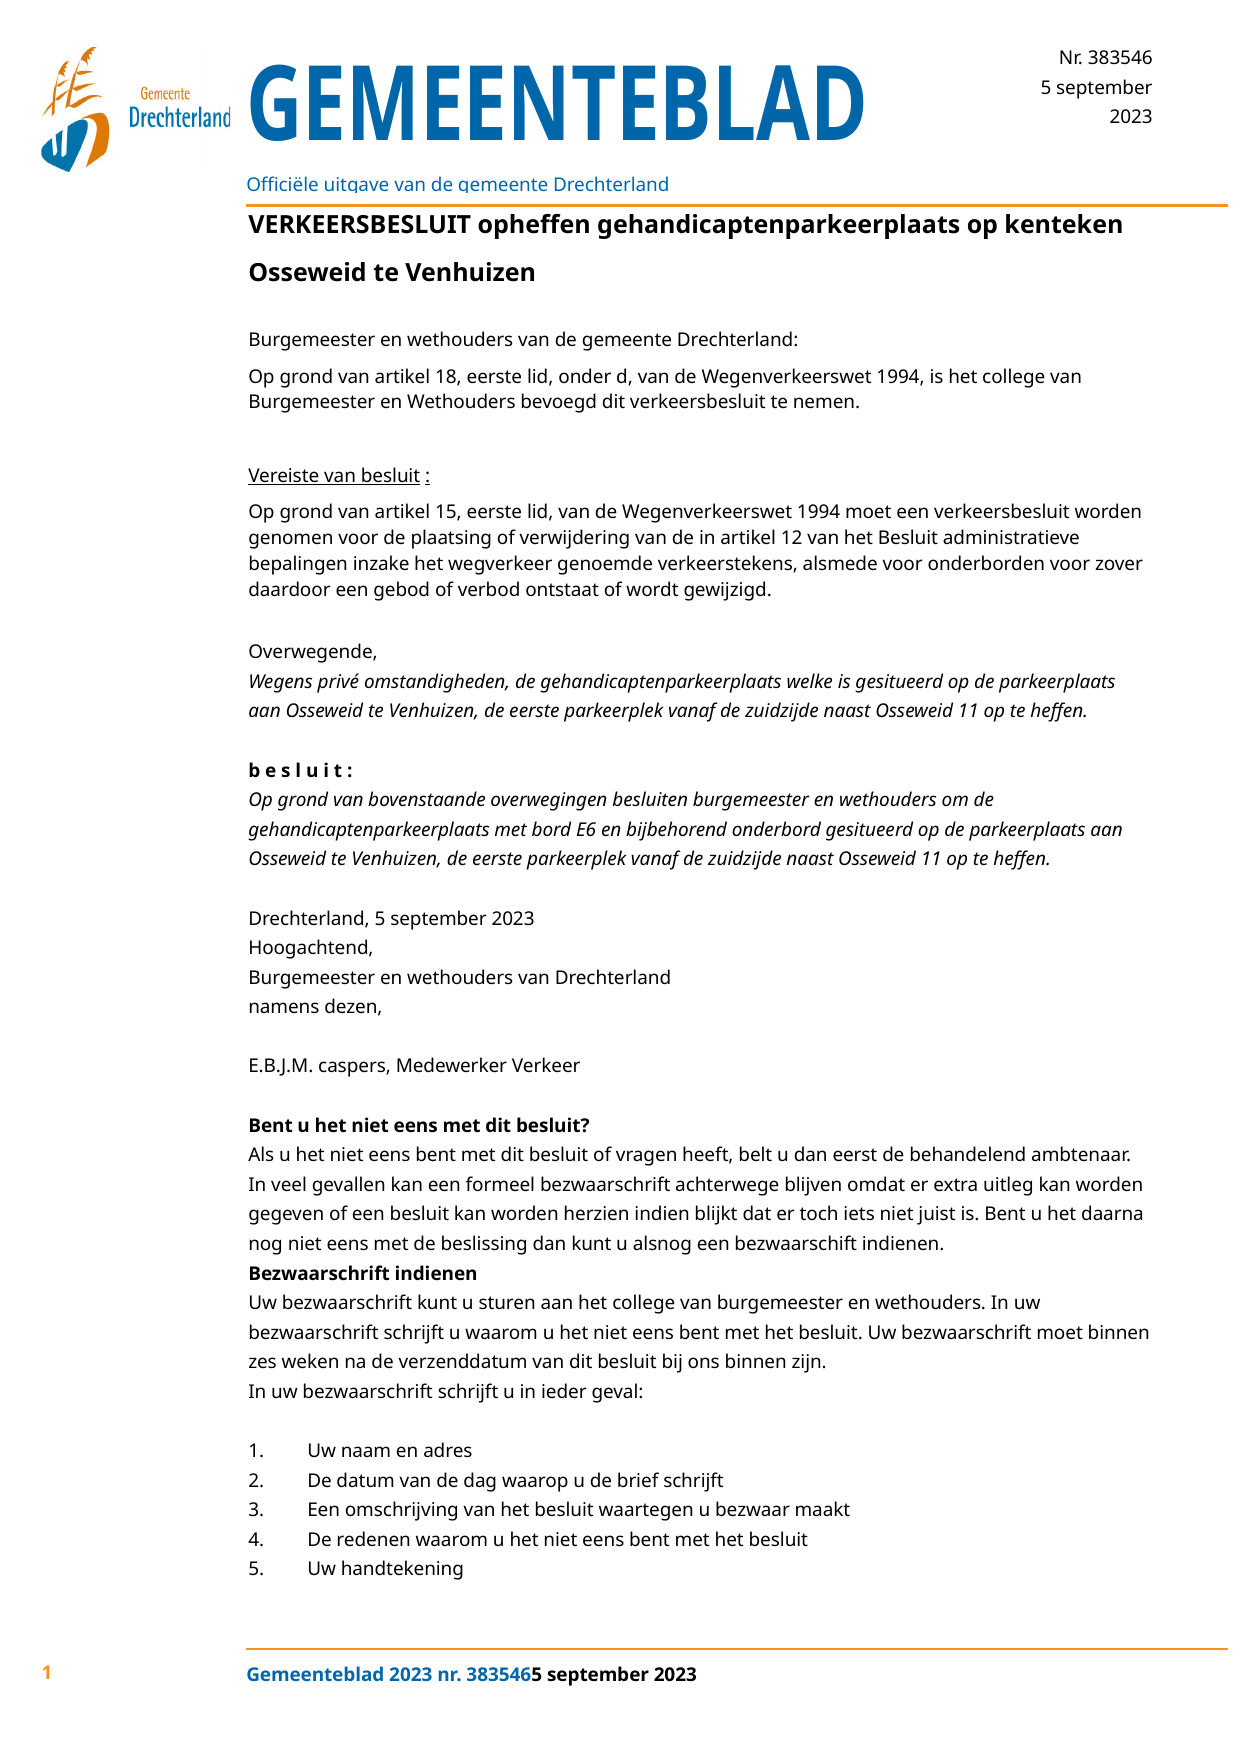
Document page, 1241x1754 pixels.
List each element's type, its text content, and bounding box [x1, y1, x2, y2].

list De redenen waarom u het niet eens bent met het besluit [248, 1526, 1152, 1552]
picture [226, 115, 231, 124]
text Uw bezwaarschrift kunt u sturen aan het college van burgemeester en wethouders. In uw bezwaarschrift schrijft u waarom u het niet eens bent met het besluit. Uw bezwaarschrift moet binnen zes weken na de verzenddatum van dit besluit bij ons binnen zijn. [248, 1289, 1152, 1374]
picture [41, 158, 64, 172]
picture [41, 47, 231, 172]
text Drechterland, 5 september 2023 [248, 905, 1152, 931]
text Op grond van artikel 15, eerste lid, van de Wegenverkeerswet 1994 moet een verkeersbesluit worden genomen voor de plaatsing of verwijdering van de in artikel 12 van het Besluit administratieve bepalingen inzake het wegverkeer genoemde verkeerstekens, alsmede voor onderborden voor zover daardoor een gebod of verbod ontstaat of wordt gewijzigd. [248, 499, 1152, 602]
text Bent u het niet eens met dit besluit? [248, 1112, 1152, 1138]
text Vereiste van besluit : [248, 462, 1152, 488]
text Burgemeester en wethouders van de gemeente Drechterland: [248, 326, 1152, 352]
text b e s l u i t : [248, 757, 1152, 783]
text VERKEERSBESLUIT opheffen gehandicaptenparkeerplaats op kenteken Osseweid te Venhuizen [248, 207, 1152, 288]
text Burgemeester en wethouders van Drechterland [248, 964, 1152, 990]
list De datum van de dag waarop u de brief schrijft [248, 1467, 1152, 1493]
text Op grond van artikel 18, eerste lid, onder d, van de Wegenverkeerswet 1994, is het college van Burgemeester en Wethouders bevoegd dit verkeersbesluit te nemen. [248, 363, 1152, 414]
text Op grond van bovenstaande overwegingen besluiten burgemeester en wethouders om de gehandicaptenparkeerplaats met bord E6 en bijbehorend onderbord gesitueerd op de parkeerplaats aan Osseweid te Venhuizen, de eerste parkeerplek vanaf de zuidzijde naast Osseweid 11 op te heffen. [248, 786, 1152, 871]
text Wegens privé omstandigheden, de gehandicaptenparkeerplaats welke is gesitueerd op de parkeerplaats aan Osseweid te Venhuizen, de eerste parkeerplek vanaf de zuidzijde naast Osseweid 11 op te heffen. [248, 668, 1152, 723]
text In uw bezwaarschrift schrijft u in ieder geval: [248, 1378, 1152, 1404]
text Bezwaarschrift indienen [248, 1260, 1152, 1286]
text Als u het niet eens bent met dit besluit of vragen heeft, belt u dan eerst de behandelend ambtenaar. In veel gevallen kan een formeel bezwaarschrift achterwege blijven omdat er extra uitleg kan worden gegeven of een besluit kan worden herzien indien blijkt dat er toch iets niet juist is. Bent u het daarna nog niet eens met de beslissing dan kunt u alsnog een bezwaarschift indienen. [248, 1141, 1152, 1256]
text Overwegende, [248, 638, 1152, 664]
text namens dezen, [248, 993, 1152, 1019]
text E.B.J.M. caspers, Medewerker Verkeer [248, 1053, 1152, 1078]
list Uw naam en adres [248, 1437, 1152, 1463]
list Een omschrijving van het besluit waartegen u bezwaar maakt [248, 1496, 1152, 1522]
text Hoogachtend, [248, 934, 1152, 960]
list Uw handtekening [248, 1556, 1152, 1581]
